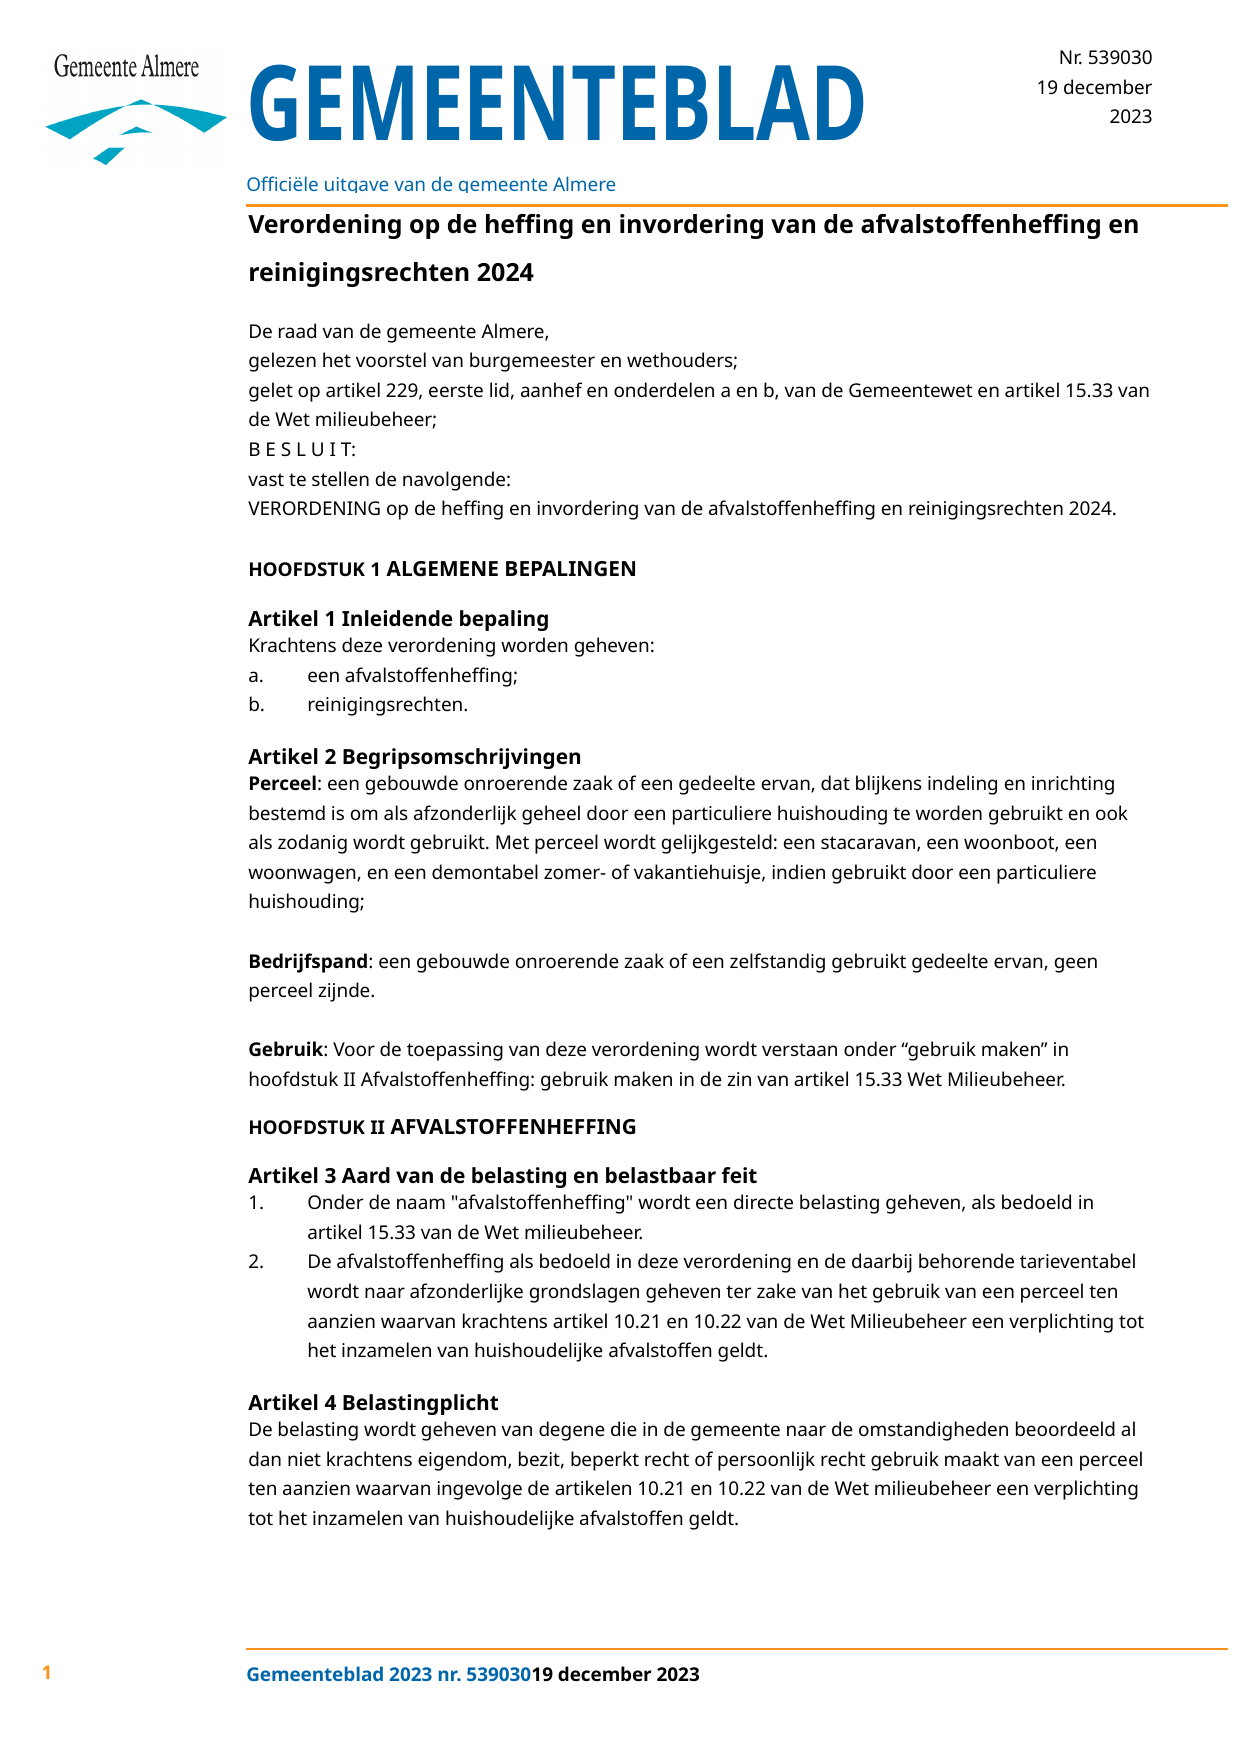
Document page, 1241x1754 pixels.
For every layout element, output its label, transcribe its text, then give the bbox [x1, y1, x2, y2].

text HOOFDSTUK II AFVALSTOFFENHEFFING [248, 1112, 1152, 1140]
text Artikel 1 Inleidende bepaling [248, 604, 1152, 632]
text vast te stellen de navolgende: [248, 466, 1152, 492]
text Artikel 3 Aard van de belasting en belastbaar feit [248, 1161, 1152, 1189]
text De raad van de gemeente Almere, [248, 318, 1152, 344]
text B E S L U I T: [248, 436, 1152, 462]
list De afvalstoffenheffing als bedoeld in deze verordening en de daarbij behorende tarieventabel wordt naar afzonderlijke grondslagen geheven ter zake van het gebruik van een perceel ten aanzien waarvan krachtens artikel 10.21 en 10.22 van de Wet Milieubeheer een verplichting tot het inzamelen van huishoudelijke afvalstoffen geldt. [248, 1249, 1152, 1363]
text HOOFDSTUK 1 ALGEMENE BEPALINGEN [248, 554, 1152, 583]
picture [41, 47, 231, 172]
text VERORDENING op de heffing en invordering van de afvalstoffenheffing en reinigingsrechten 2024. [248, 495, 1152, 521]
text Krachtens deze verordening worden geheven: [248, 632, 1152, 658]
list Onder de naam "afvalstoffenheffing" wordt een directe belasting geheven, als bedoeld in artikel 15.33 van de Wet milieubeheer. [248, 1189, 1152, 1245]
text De belasting wordt geheven van degene die in de gemeente naar de omstandigheden beoordeeld al dan niet krachtens eigendom, bezit, beperkt recht of persoonlijk recht gebruik maakt van een perceel ten aanzien waarvan ingevolge de artikelen 10.21 en 10.22 van de Wet milieubeheer een verplichting tot het inzamelen van huishoudelijke afvalstoffen geldt. [248, 1416, 1152, 1531]
text Artikel 2 Begripsomschrijvingen [248, 742, 1152, 770]
list reinigingsrechten. [248, 691, 1152, 717]
text gelezen het voorstel van burgemeester en wethouders; [248, 347, 1152, 373]
list een afvalstoffenheffing; [248, 662, 1152, 688]
text Gebruik: Voor de toepassing van deze verordening wordt verstaan onder “gebruik maken” in hoofdstuk II Afvalstoffenheffing: gebruik maken in de zin van artikel 15.33 Wet Milieubeheer. [248, 1037, 1152, 1092]
text Bedrijfspand: een gebouwde onroerende zaak of een zelfstandig gebruikt gedeelte ervan, geen perceel zijnde. [248, 948, 1152, 1003]
text gelet op artikel 229, eerste lid, aanhef en onderdelen a en b, van de Gemeentewet en artikel 15.33 van de Wet milieubeheer; [248, 377, 1152, 432]
text Perceel: een gebouwde onroerende zaak of een gedeelte ervan, dat blijkens indeling en inrichting bestemd is om als afzonderlijk geheel door een particuliere huishouding te worden gebruikt en ook als zodanig wordt gebruikt. Met perceel wordt gelijkgesteld: een stacaravan, een woonboot, een woonwagen, en een demontabel zomer- of vakantiehuisje, indien gebruikt door een particuliere huishouding; [248, 770, 1152, 914]
text Verordening op de heffing en invordering van de afvalstoffenheffing en reinigingsrechten 2024 [248, 207, 1152, 288]
text Artikel 4 Belastingplicht [248, 1388, 1152, 1416]
